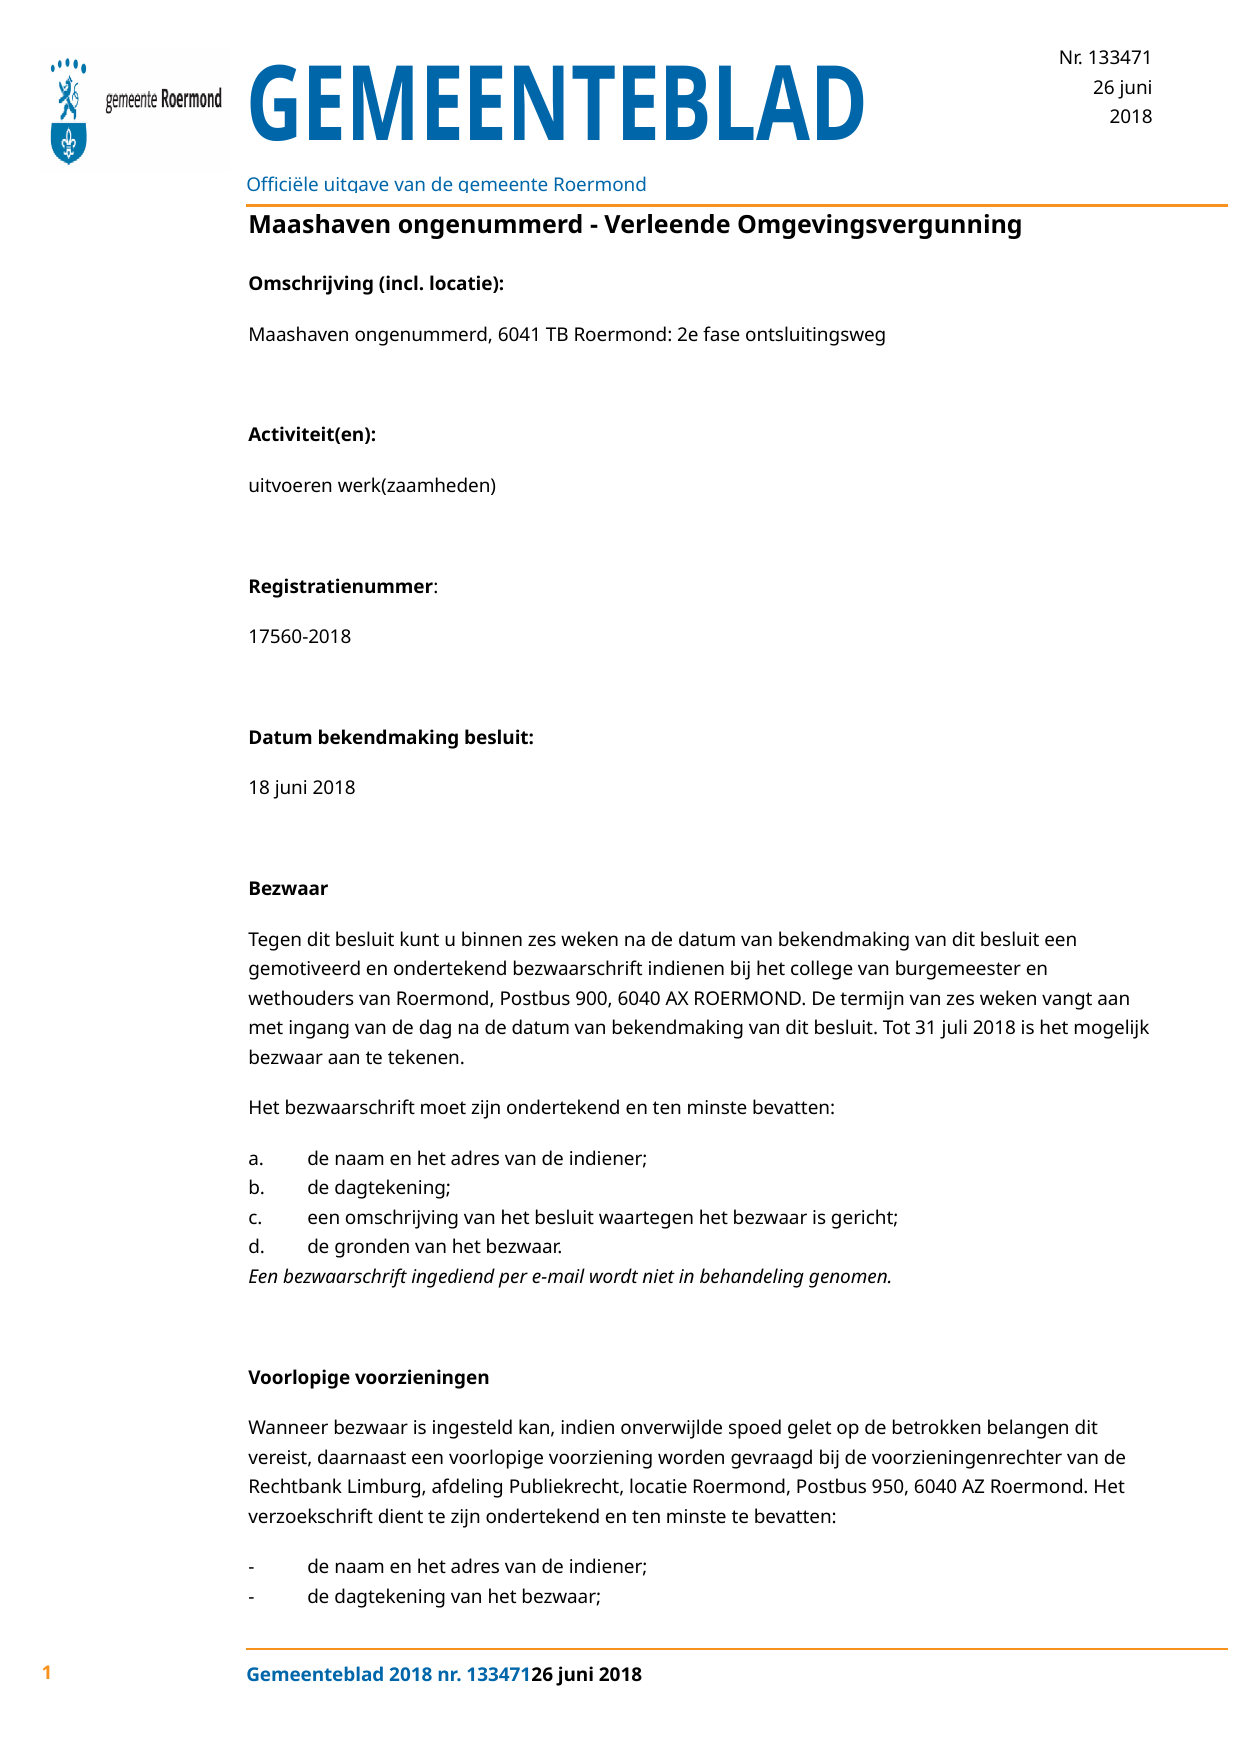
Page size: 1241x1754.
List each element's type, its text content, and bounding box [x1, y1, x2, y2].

text Registratienummer: [248, 573, 1152, 598]
text Omschrijving (incl. locatie): [248, 270, 1152, 296]
text Maashaven ongenummerd, 6041 TB Roermond: 2e fase ontsluitingsweg [248, 321, 1152, 346]
text Wanneer bezwaar is ingesteld kan, indien onverwijlde spoed gelet op de betrokken belangen dit vereist, daarnaast een voorlopige voorziening worden gevraagd bij de voorzieningenrechter van de Rechtbank Limburg, afdeling Publiekrecht, locatie Roermond, Postbus 950, 6040 AZ Roermond. Het verzoekschrift dient te zijn ondertekend en ten minste te bevatten: [248, 1414, 1152, 1529]
text 18 juni 2018 [248, 774, 1152, 800]
list de gronden van het bezwaar. [248, 1234, 1152, 1259]
text Maashaven ongenummerd - Verleende Omgevingsvergunning [248, 207, 1152, 241]
list een omschrijving van het besluit waartegen het bezwaar is gericht; [248, 1204, 1152, 1230]
text Het bezwaarschrift moet zijn ondertekend en ten minste bevatten: [248, 1094, 1152, 1120]
list de naam en het adres van de indiener; [248, 1554, 1152, 1579]
text Bezwaar [248, 875, 1152, 901]
picture [41, 47, 231, 172]
text Een bezwaarschrift ingediend per e-mail wordt niet in behandeling genomen. [248, 1263, 1152, 1289]
text Voorlopige voorzieningen [248, 1364, 1152, 1390]
list de dagtekening van het bezwaar; [248, 1583, 1152, 1609]
text Activiteit(en): [248, 422, 1152, 447]
text Datum bekendmaking besluit: [248, 724, 1152, 750]
list de dagtekening; [248, 1174, 1152, 1200]
text 17560-2018 [248, 623, 1152, 649]
list de naam en het adres van de indiener; [248, 1145, 1152, 1171]
text uitvoeren werk(zaamheden) [248, 472, 1152, 498]
text Tegen dit besluit kunt u binnen zes weken na de datum van bekendmaking van dit besluit een gemotiveerd en ondertekend bezwaarschrift indienen bij het college van burgemeester en wethouders van Roermond, Postbus 900, 6040 AX ROERMOND. De termijn van zes weken vangt aan met ingang van de dag na de datum van bekendmaking van dit besluit. Tot 31 juli 2018 is het mogelijk bezwaar aan te tekenen. [248, 926, 1152, 1070]
